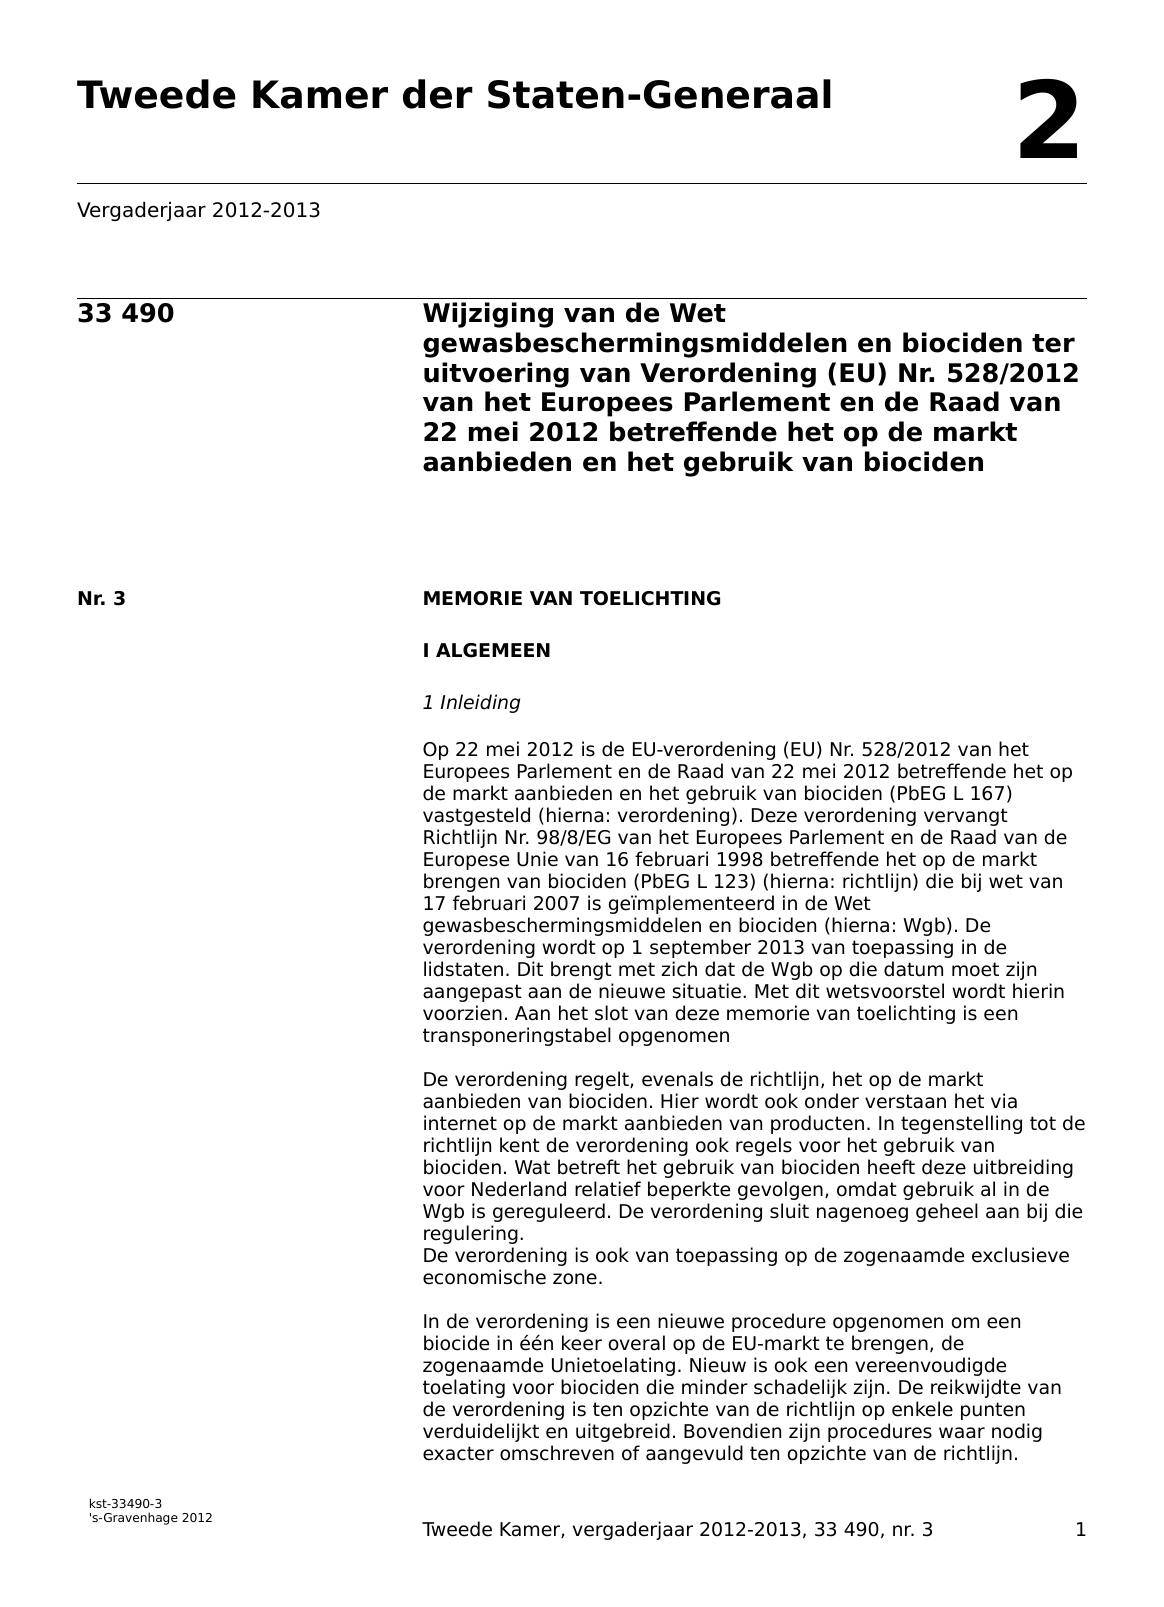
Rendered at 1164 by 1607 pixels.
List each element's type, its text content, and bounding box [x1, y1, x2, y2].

subtitle I ALGEMEEN [422, 640, 1087, 662]
subtitle 33 490 Wijziging van de Wet gewasbeschermingsmiddelen en biociden ter uitvoering van Verordening (EU) Nr. 528/2012 van het Europees Parlement en de Raad van 22 mei 2012 betreffende het op de markt aanbieden en het gebruik van biociden [77, 299, 1087, 477]
table_cell Vergaderjaar 2012-2013 [77, 184, 1087, 298]
text kst-33490-3 [88, 1497, 323, 1511]
text In de verordening is een nieuwe procedure opgenomen om een biocide in één keer overal op de EU-markt te brengen, de zogenaamde Unietoelating. Nieuw is ook een vereenvoudigde toelating voor biociden die minder schadelijk zijn. De reikwijdte van de verordening is ten opzichte van de richtlijn op enkele punten verduidelijkt en uitgebreid. Bovendien zijn procedures waar nodig exacter omschreven of aangevuld ten opzichte van de richtlijn. [422, 1311, 1087, 1465]
subtitle 1 Inleiding [422, 692, 1087, 714]
text De verordening regelt, evenals de richtlijn, het op de markt aanbieden van biociden. Hier wordt ook onder verstaan het via internet op de markt aanbieden van producten. In tegenstelling tot de richtlijn kent de verordening ook regels voor het gebruik van biociden. Wat betreft het gebruik van biociden heeft deze uitbreiding voor Nederland relatief beperkte gevolgen, omdat gebruik al in de Wgb is gereguleerd. De verordening sluit nagenoeg geheel aan bij die regulering. [422, 1069, 1087, 1245]
table_header 2 [886, 59, 1087, 183]
text Op 22 mei 2012 is de EU-verordening (EU) Nr. 528/2012 van het Europees Parlement en de Raad van 22 mei 2012 betreffende het op de markt aanbieden en het gebruik van biociden (PbEG L 167) vastgesteld (hierna: verordening). Deze verordening vervangt Richtlijn Nr. 98/8/EG van het Europees Parlement en de Raad van de Europese Unie van 16 februari 1998 betreffende het op de markt brengen van biociden (PbEG L 123) (hierna: richtlijn) die bij wet van 17 februari 2007 is geïmplementeerd in de Wet gewasbeschermingsmiddelen en biociden (hierna: Wgb). De verordening wordt op 1 september 2013 van toepassing in de lidstaten. Dit brengt met zich dat de Wgb op die datum moet zijn aangepast aan de nieuwe situatie. Met dit wetsvoorstel wordt hierin voorzien. Aan het slot van deze memorie van toelichting is een transponeringstabel opgenomen [422, 739, 1087, 1047]
text 's-Gravenhage 2012 [88, 1511, 323, 1525]
table_header Tweede Kamer der Staten-Generaal [77, 59, 886, 183]
subtitle Nr. 3 MEMORIE VAN TOELICHTING [77, 588, 1087, 610]
text De verordening is ook van toepassing op de zogenaamde exclusieve economische zone. [422, 1245, 1087, 1289]
